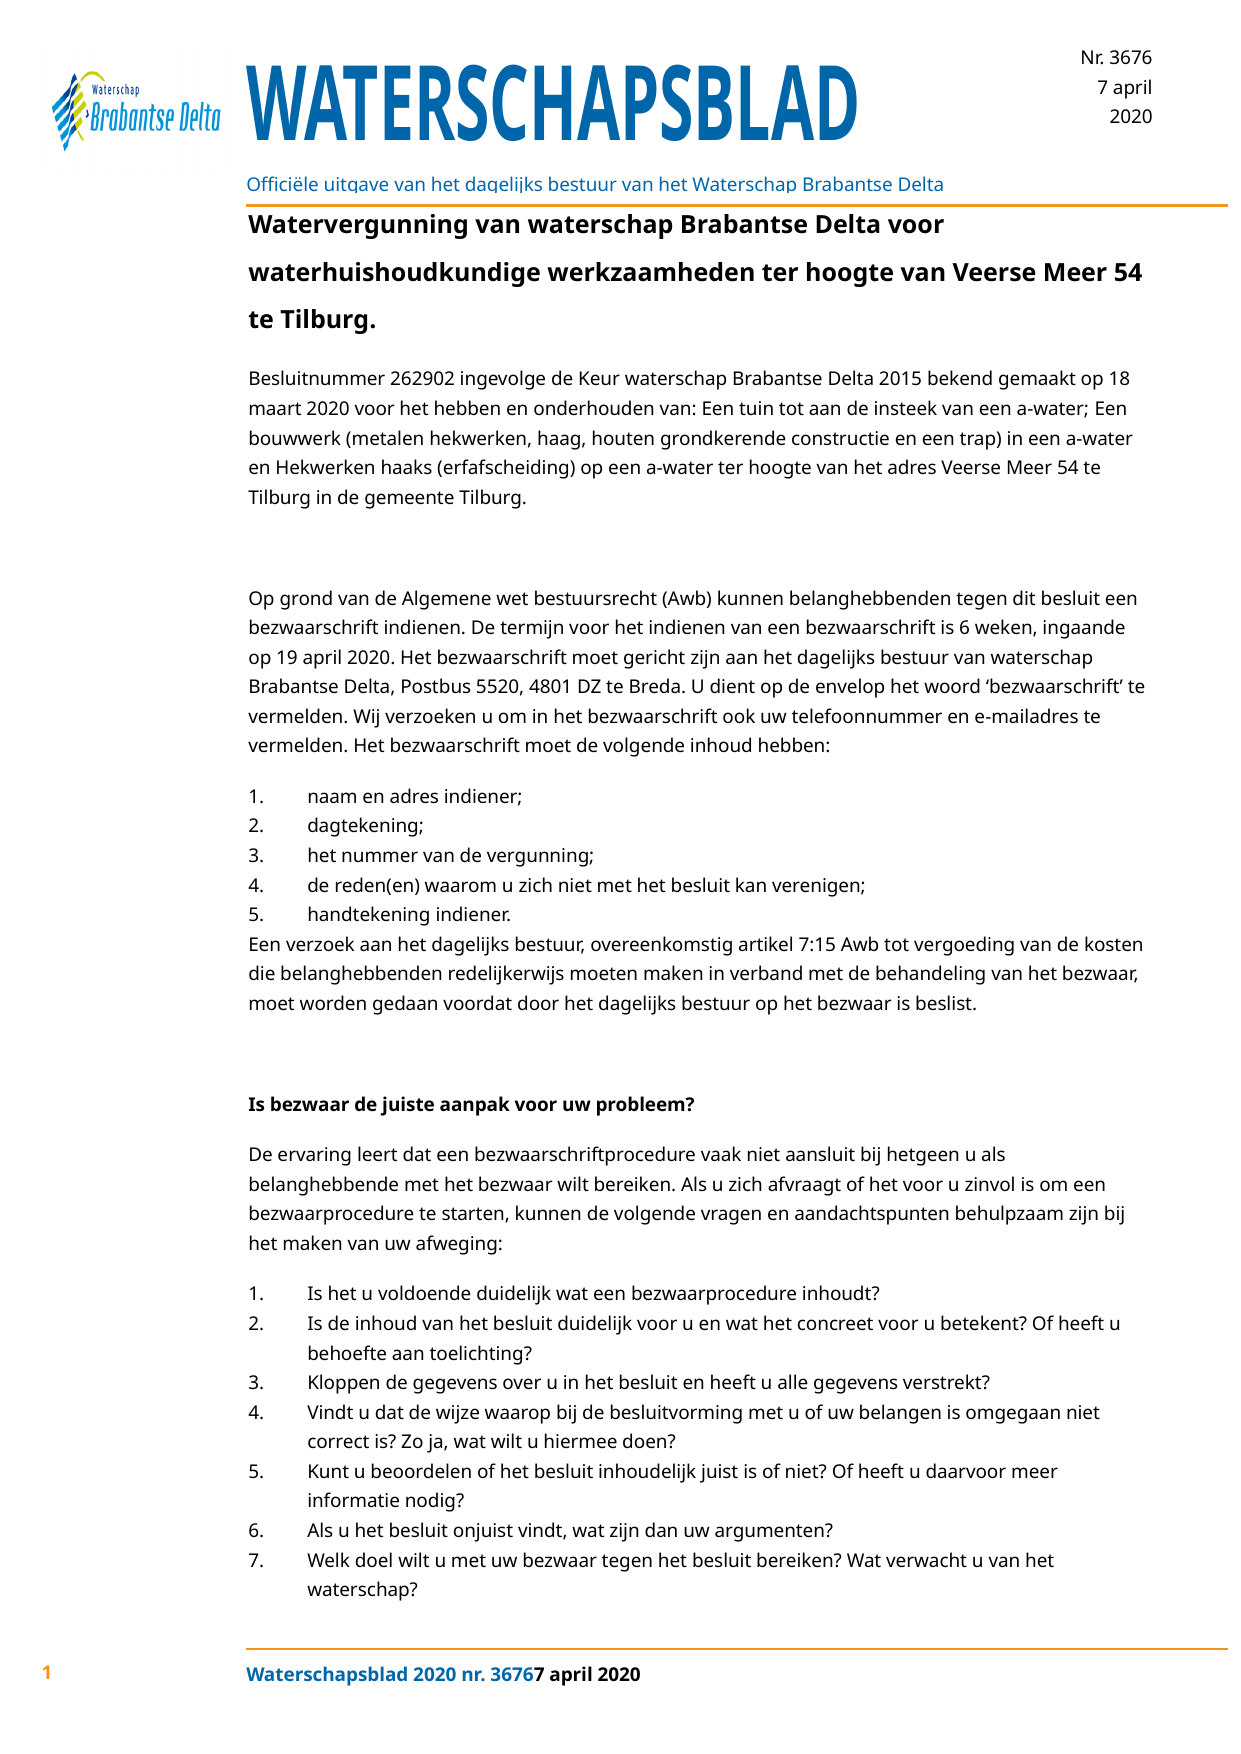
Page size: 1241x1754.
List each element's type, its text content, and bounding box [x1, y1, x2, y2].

list dagtekening; [248, 813, 1152, 838]
list het nummer van de vergunning; [248, 842, 1152, 868]
text Besluitnummer 262902 ingevolge de Keur waterschap Brabantse Delta 2015 bekend gemaakt op 18 maart 2020 voor het hebben en onderhouden van: Een tuin tot aan de insteek van een a-water; Een bouwwerk (metalen hekwerken, haag, houten grondkerende constructie en een trap) in een a-water en Hekwerken haaks (erfafscheiding) op een a-water ter hoogte van het adres Veerse Meer 54 te Tilburg in de gemeente Tilburg. [248, 366, 1152, 509]
picture [41, 47, 231, 172]
text Op grond van de Algemene wet bestuursrecht (Awb) kunnen belanghebbenden tegen dit besluit een bezwaarschrift indienen. De termijn voor het indienen van een bezwaarschrift is 6 weken, ingaande op 19 april 2020. Het bezwaarschrift moet gericht zijn aan het dagelijks bestuur van waterschap Brabantse Delta, Postbus 5520, 4801 DZ te Breda. U dient op de envelop het woord ‘bezwaarschrift’ te vermelden. Wij verzoeken u om in het bezwaarschrift ook uw telefoonnummer en e‑mailadres te vermelden. Het bezwaarschrift moet de volgende inhoud hebben: [248, 585, 1152, 758]
text Een verzoek aan het dagelijks bestuur, overeenkomstig artikel 7:15 Awb tot vergoeding van de kosten die belanghebbenden redelijkerwijs moeten maken in verband met de behandeling van het bezwaar, moet worden gedaan voordat door het dagelijks bestuur op het bezwaar is beslist. [248, 931, 1152, 1016]
list Kunt u beoordelen of het besluit inhoudelijk juist is of niet? Of heeft u daarvoor meer informatie nodig? [248, 1458, 1152, 1513]
text Watervergunning van waterschap Brabantse Delta voor waterhuishoudkundige werkzaamheden ter hoogte van Veerse Meer 54 te Tilburg. [248, 207, 1152, 336]
list Als u het besluit onjuist vindt, wat zijn dan uw argumenten? [248, 1517, 1152, 1543]
list Vindt u dat de wijze waarop bij de besluitvorming met u of uw belangen is omgegaan niet correct is? Zo ja, wat wilt u hiermee doen? [248, 1399, 1152, 1454]
list naam en adres indiener; [248, 783, 1152, 809]
list de reden(en) waarom u zich niet met het besluit kan verenigen; [248, 872, 1152, 897]
list Kloppen de gegevens over u in het besluit en heeft u alle gegevens verstrekt? [248, 1369, 1152, 1395]
list handtekening indiener. [248, 901, 1152, 927]
text Is bezwaar de juiste aanpak voor uw probleem? [248, 1091, 1152, 1117]
list Is de inhoud van het besluit duidelijk voor u en wat het concreet voor u betekent? Of heeft u behoefte aan toelichting? [248, 1310, 1152, 1365]
list Welk doel wilt u met uw bezwaar tegen het besluit bereiken? Wat verwacht u van het waterschap? [248, 1547, 1152, 1602]
list Is het u voldoende duidelijk wat een bezwaarprocedure inhoudt? [248, 1281, 1152, 1306]
text De ervaring leert dat een bezwaarschriftprocedure vaak niet aansluit bij hetgeen u als belanghebbende met het bezwaar wilt bereiken. Als u zich afvraagt of het voor u zinvol is om een bezwaarprocedure te starten, kunnen de volgende vragen en aandachtspunten behulpzaam zijn bij het maken van uw afweging: [248, 1141, 1152, 1256]
